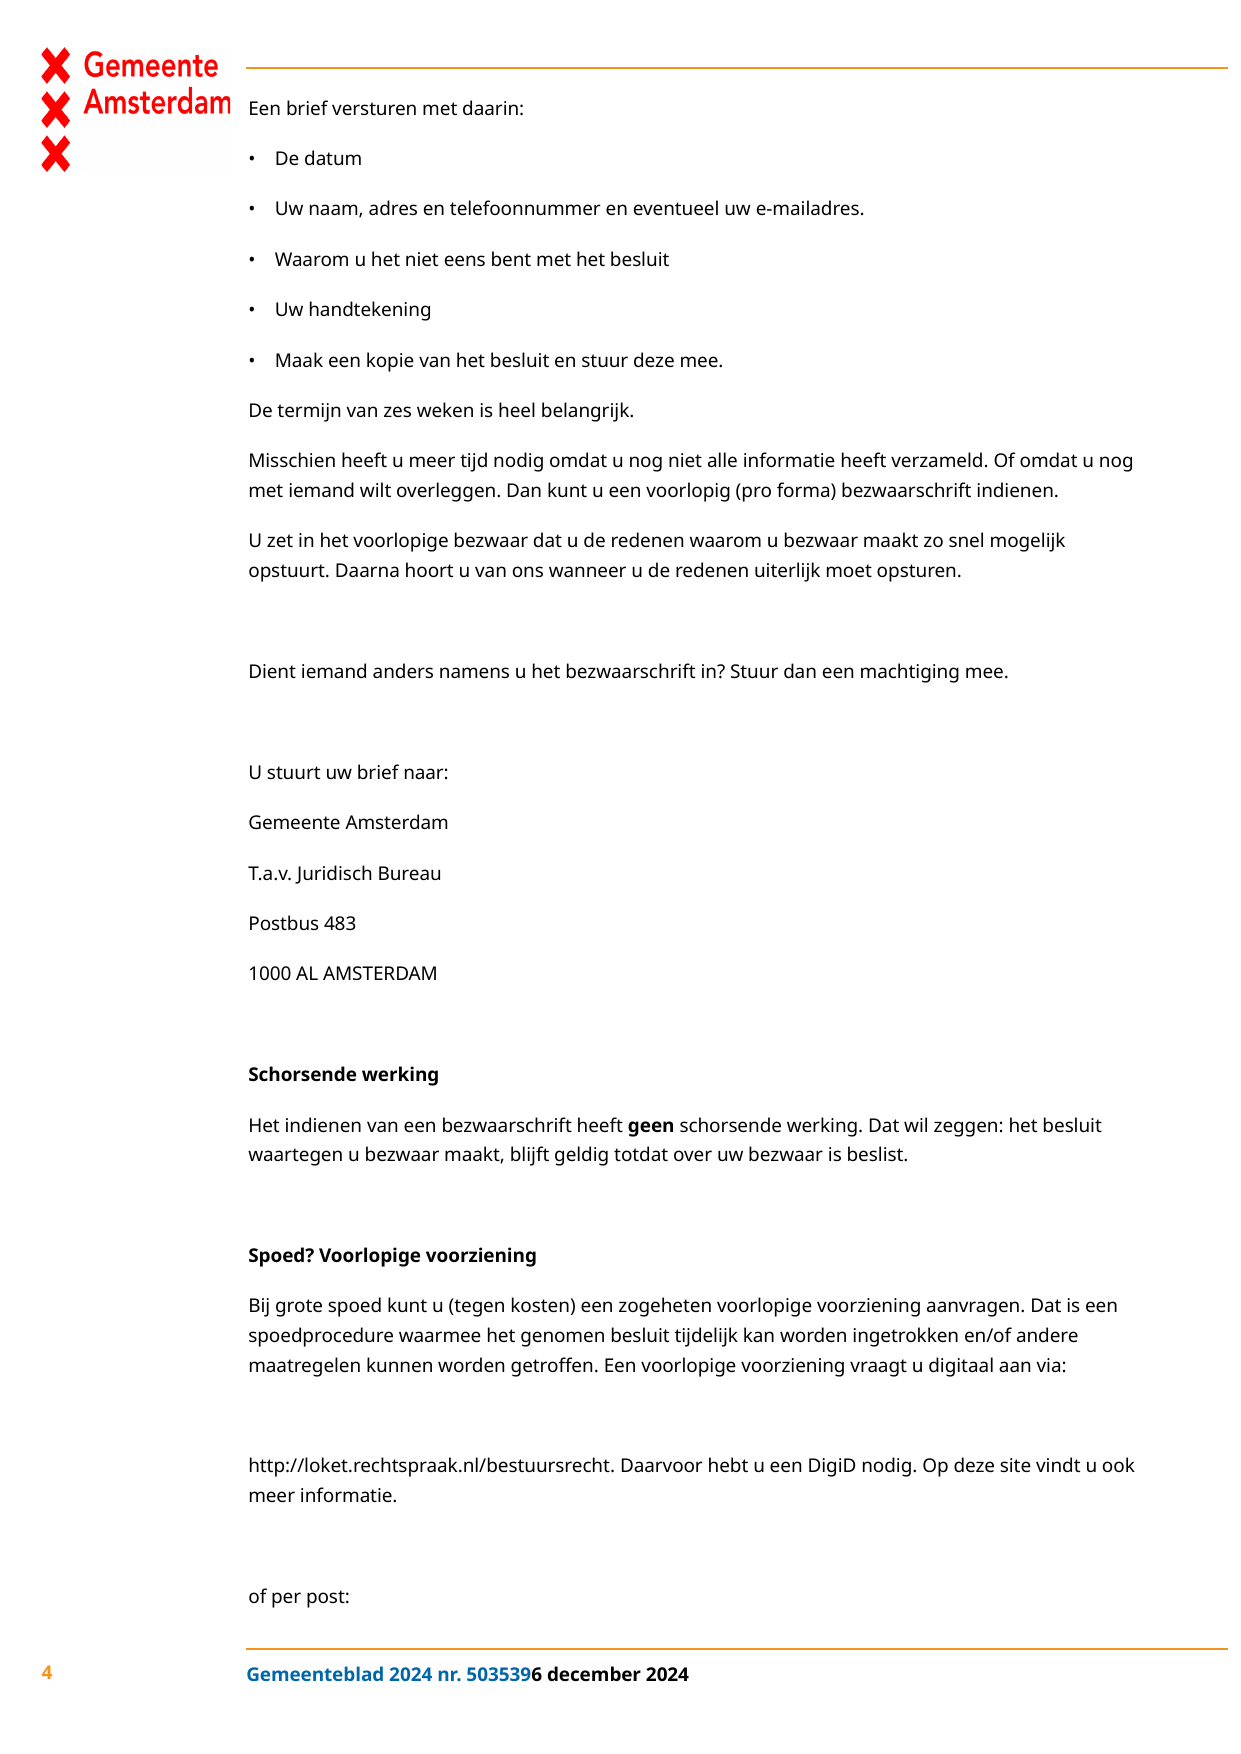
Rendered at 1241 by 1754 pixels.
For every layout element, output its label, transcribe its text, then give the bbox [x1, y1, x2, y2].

text U stuurt uw brief naar: [248, 759, 1152, 785]
text Bij grote spoed kunt u (tegen kosten) een zogeheten voorlopige voorziening aanvragen. Dat is een spoedprocedure waarmee het genomen besluit tijdelijk kan worden ingetrokken en/of andere maatregelen kunnen worden getroffen. Een voorlopige voorziening vraagt u digitaal aan via: [248, 1293, 1152, 1378]
text • Uw handtekening [248, 296, 1152, 322]
text http://loket.rechtspraak.nl/bestuursrecht. Daarvoor hebt u een DigiD nodig. Op deze site vindt u ook meer informatie. [248, 1453, 1152, 1508]
text • Uw naam, adres en telefoonnummer en eventueel uw e-mailadres. [248, 196, 1152, 221]
text Spoed? Voorlopige voorziening [248, 1242, 1152, 1268]
text Een brief versturen met daarin: [248, 95, 1152, 121]
text U zet in het voorlopige bezwaar dat u de redenen waarom u bezwaar maakt zo snel mogelijk opstuurt. Daarna hoort u van ons wanneer u de redenen uiterlijk moet opsturen. [248, 528, 1152, 583]
text Postbus 483 [248, 910, 1152, 936]
text • De datum [248, 145, 1152, 171]
text Het indienen van een bezwaarschrift heeft geen schorsende werking. Dat wil zeggen: het besluit waartegen u bezwaar maakt, blijft geldig totdat over uw bezwaar is beslist. [248, 1112, 1152, 1167]
text T.a.v. Juridisch Bureau [248, 860, 1152, 886]
text • Waarom u het niet eens bent met het besluit [248, 246, 1152, 272]
text of per post: [248, 1583, 1152, 1609]
text Misschien heeft u meer tijd nodig omdat u nog niet alle informatie heeft verzameld. Of omdat u nog met iemand wilt overleggen. Dan kunt u een voorlopig (pro forma) bezwaarschrift indienen. [248, 448, 1152, 503]
text Gemeente Amsterdam [248, 809, 1152, 835]
text De termijn van zes weken is heel belangrijk. [248, 397, 1152, 423]
text Dient iemand anders namens u het bezwaarschrift in? Stuur dan een machtiging mee. [248, 658, 1152, 684]
text • Maak een kopie van het besluit en stuur deze mee. [248, 347, 1152, 373]
text 1000 AL AMSTERDAM [248, 961, 1152, 986]
picture [41, 47, 231, 172]
text Schorsende werking [248, 1061, 1152, 1087]
